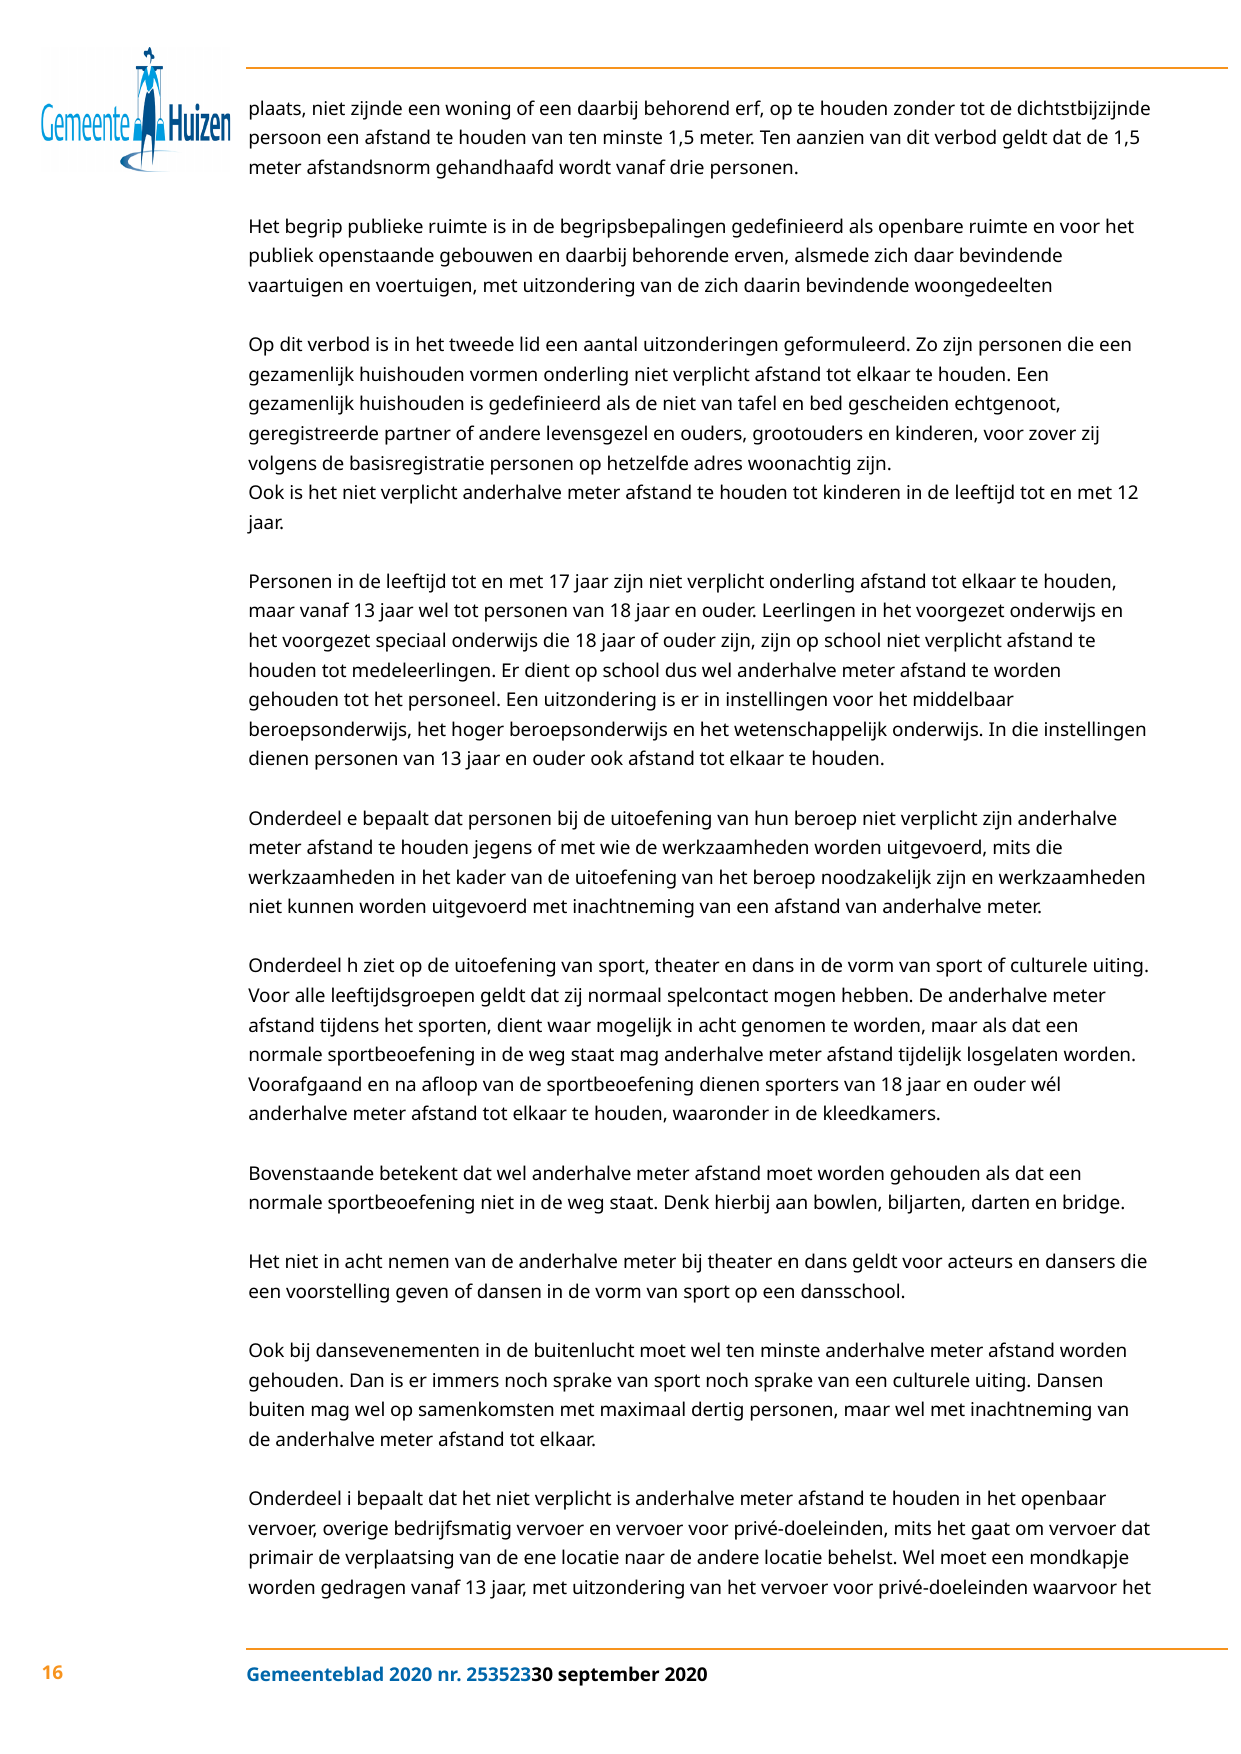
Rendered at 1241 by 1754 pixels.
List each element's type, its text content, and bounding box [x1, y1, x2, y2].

text plaats, niet zijnde een woning of een daarbij behorend erf, op te houden zonder tot de dichtstbijzijnde persoon een afstand te houden van ten minste 1,5 meter. Ten aanzien van dit verbod geldt dat de 1,5 meter afstandsnorm gehandhaafd wordt vanaf drie personen. [248, 95, 1152, 180]
text Het begrip publieke ruimte is in de begripsbepalingen gedefinieerd als openbare ruimte en voor het publiek openstaande gebouwen en daarbij behorende erven, alsmede zich daar bevindende vaartuigen en voertuigen, met uitzondering van de zich daarin bevindende woongedeelten [248, 213, 1152, 298]
text Ook bij dansevenementen in de buitenlucht moet wel ten minste anderhalve meter afstand worden gehouden. Dan is er immers noch sprake van sport noch sprake van een culturele uiting. Dansen buiten mag wel op samenkomsten met maximaal dertig personen, maar wel met inachtneming van de anderhalve meter afstand tot elkaar. [248, 1337, 1152, 1452]
text Ook is het niet verplicht anderhalve meter afstand te houden tot kinderen in de leeftijd tot en met 12 jaar. [248, 479, 1152, 535]
text Bovenstaande betekent dat wel anderhalve meter afstand moet worden gehouden als dat een normale sportbeoefening niet in de weg staat. Denk hierbij aan bowlen, biljarten, darten en bridge. [248, 1160, 1152, 1215]
text Personen in de leeftijd tot en met 17 jaar zijn niet verplicht onderling afstand tot elkaar te houden, maar vanaf 13 jaar wel tot personen van 18 jaar en ouder. Leerlingen in het voorgezet onderwijs en het voorgezet speciaal onderwijs die 18 jaar of ouder zijn, zijn op school niet verplicht afstand te houden tot medeleerlingen. Er dient op school dus wel anderhalve meter afstand te worden gehouden tot het personeel. Een uitzondering is er in instellingen voor het middelbaar beroepsonderwijs, het hoger beroepsonderwijs en het wetenschappelijk onderwijs. In die instellingen dienen personen van 13 jaar en ouder ook afstand tot elkaar te houden. [248, 568, 1152, 771]
text Onderdeel h ziet op de uitoefening van sport, theater en dans in de vorm van sport of culturele uiting. Voor alle leeftijdsgroepen geldt dat zij normaal spelcontact mogen hebben. De anderhalve meter afstand tijdens het sporten, dient waar mogelijk in acht genomen te worden, maar als dat een normale sportbeoefening in de weg staat mag anderhalve meter afstand tijdelijk losgelaten worden. Voorafgaand en na afloop van de sportbeoefening dienen sporters van 18 jaar en ouder wél anderhalve meter afstand tot elkaar te houden, waaronder in de kleedkamers. [248, 953, 1152, 1126]
picture [41, 47, 231, 172]
text Onderdeel e bepaalt dat personen bij de uitoefening van hun beroep niet verplicht zijn anderhalve meter afstand te houden jegens of met wie de werkzaamheden worden uitgevoerd, mits die werkzaamheden in het kader van de uitoefening van het beroep noodzakelijk zijn en werkzaamheden niet kunnen worden uitgevoerd met inachtneming van een afstand van anderhalve meter. [248, 805, 1152, 919]
text Het niet in acht nemen van de anderhalve meter bij theater en dans geldt voor acteurs en dansers die een voorstelling geven of dansen in de vorm van sport op een dansschool. [248, 1248, 1152, 1304]
text Op dit verbod is in het tweede lid een aantal uitzonderingen geformuleerd. Zo zijn personen die een gezamenlijk huishouden vormen onderling niet verplicht afstand tot elkaar te houden. Een gezamenlijk huishouden is gedefinieerd als de niet van tafel en bed gescheiden echtgenoot, geregistreerde partner of andere levensgezel en ouders, grootouders en kinderen, voor zover zij volgens de basisregistratie personen op hetzelfde adres woonachtig zijn. [248, 331, 1152, 476]
text Onderdeel i bepaalt dat het niet verplicht is anderhalve meter afstand te houden in het openbaar vervoer, overige bedrijfsmatig vervoer en vervoer voor privé-doeleinden, mits het gaat om vervoer dat primair de verplaatsing van de ene locatie naar de andere locatie behelst. Wel moet een mondkapje worden gedragen vanaf 13 jaar, met uitzondering van het vervoer voor privé-doeleinden waarvoor het [248, 1485, 1152, 1600]
